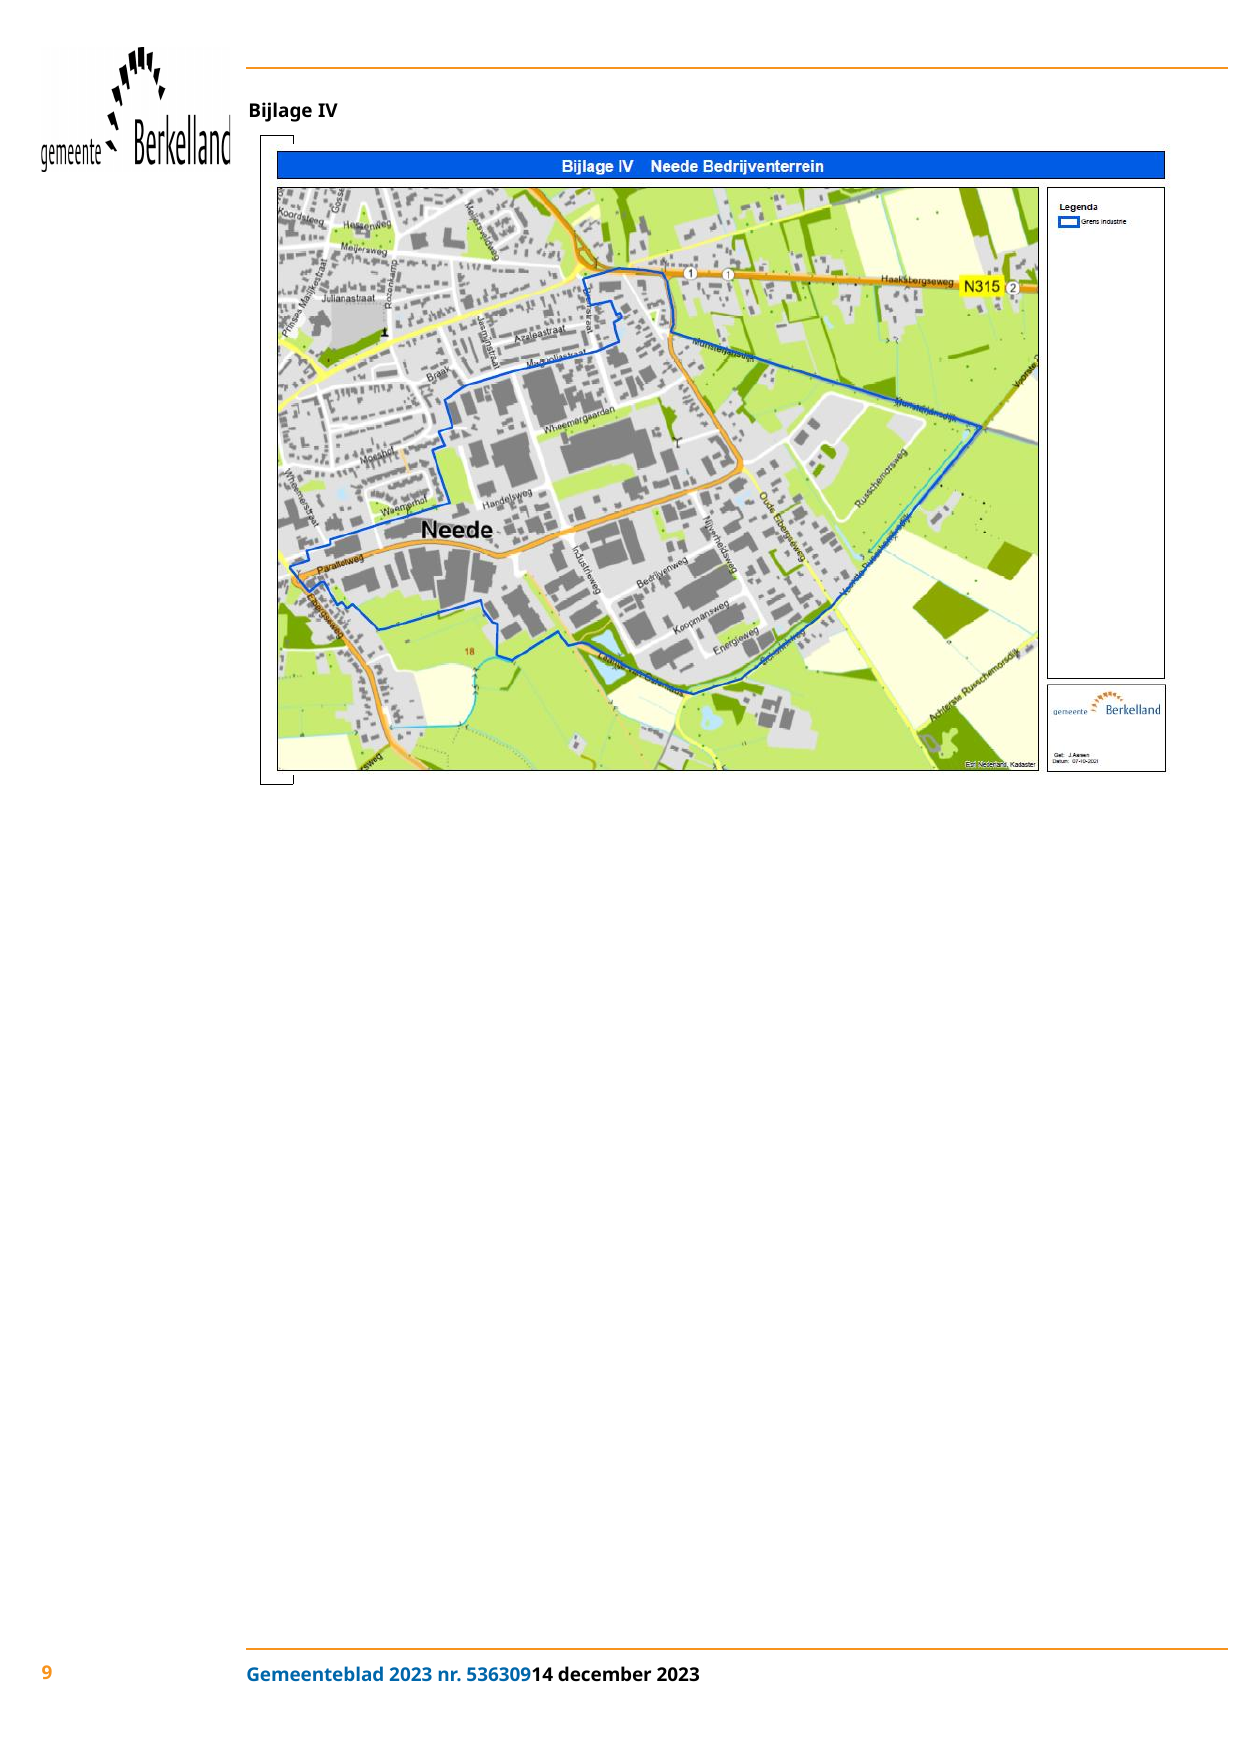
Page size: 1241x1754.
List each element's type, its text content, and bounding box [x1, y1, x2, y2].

text Bijlage IV [248, 95, 1152, 123]
picture [41, 47, 231, 172]
picture [268, 144, 1173, 775]
